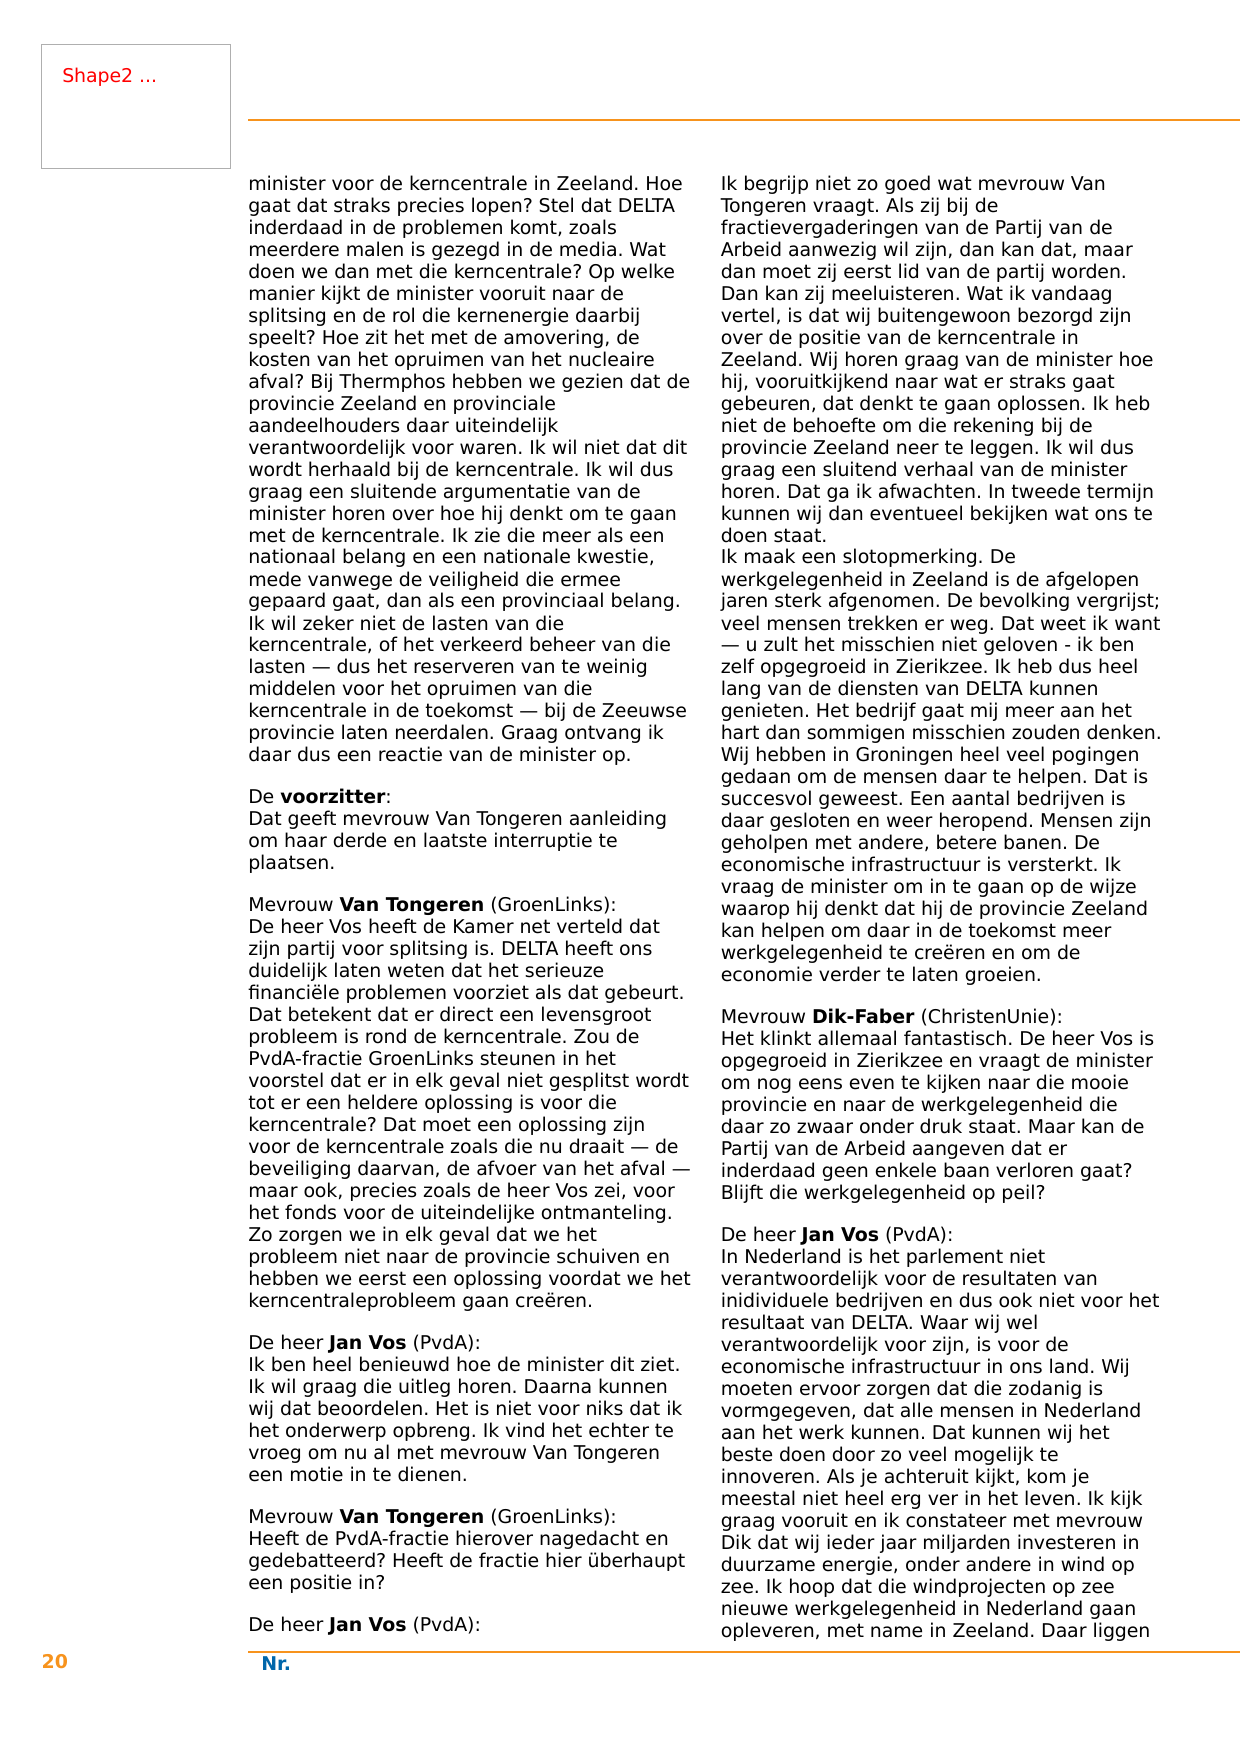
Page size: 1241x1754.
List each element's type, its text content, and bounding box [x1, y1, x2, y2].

text Dat geeft mevrouw Van Tongeren aanleiding om haar derde en laatste interruptie te plaatsen. [248, 808, 691, 874]
text Mevrouw Van Tongeren (GroenLinks): [248, 1506, 691, 1528]
text De heer Jan Vos (PvdA): [248, 1613, 691, 1636]
text Ik ben heel benieuwd hoe de minister dit ziet. Ik wil graag die uitleg horen. Daarna kunnen wij dat beoordelen. Het is niet voor niks dat ik het onderwerp opbreng. Ik vind het echter te vroeg om nu al met mevrouw Van Tongeren een motie in te dienen. [248, 1354, 691, 1486]
text Mevrouw Dik-Faber (ChristenUnie): [721, 1006, 1163, 1028]
text Ik begrijp niet zo goed wat mevrouw Van Tongeren vraagt. Als zij bij de fractievergaderingen van de Partij van de Arbeid aanwezig wil zijn, dan kan dat, maar dan moet zij eerst lid van de partij worden. Dan kan zij meeluisteren. Wat ik vandaag vertel, is dat wij buitengewoon bezorgd zijn over de positie van de kerncentrale in Zeeland. Wij horen graag van de minister hoe hij, vooruitkijkend naar wat er straks gaat gebeuren, dat denkt te gaan oplossen. Ik heb niet de behoefte om die rekening bij de provincie Zeeland neer te leggen. Ik wil dus graag een sluitend verhaal van de minister horen. Dat ga ik afwachten. In tweede termijn kunnen wij dan eventueel bekijken wat ons te doen staat. [721, 173, 1163, 546]
text De heer Vos heeft de Kamer net verteld dat zijn partij voor splitsing is. DELTA heeft ons duidelijk laten weten dat het serieuze financiële problemen voorziet als dat gebeurt. Dat betekent dat er direct een levensgroot probleem is rond de kerncentrale. Zou de PvdA-fractie GroenLinks steunen in het voorstel dat er in elk geval niet gesplitst wordt tot er een heldere oplossing is voor die kerncentrale? Dat moet een oplossing zijn voor de kerncentrale zoals die nu draait — de beveiliging daarvan, de afvoer van het afval — maar ook, precies zoals de heer Vos zei, voor het fonds voor de uiteindelijke ontmanteling. Zo zorgen we in elk geval dat we het probleem niet naar de provincie schuiven en hebben we eerst een oplossing voordat we het kerncentraleprobleem gaan creëren. [248, 916, 691, 1312]
text In Nederland is het parlement niet verantwoordelijk voor de resultaten van inidividuele bedrijven en dus ook niet voor het resultaat van DELTA. Waar wij wel verantwoordelijk voor zijn, is voor de economische infrastructuur in ons land. Wij moeten ervoor zorgen dat die zodanig is vormgegeven, dat alle mensen in Nederland aan het werk kunnen. Dat kunnen wij het beste doen door zo veel mogelijk te innoveren. Als je achteruit kijkt, kom je meestal niet heel erg ver in het leven. Ik kijk graag vooruit en ik constateer met mevrouw Dik dat wij ieder jaar miljarden investeren in duurzame energie, onder andere in wind op zee. Ik hoop dat die windprojecten op zee nieuwe werkgelegenheid in Nederland gaan opleveren, met name in Zeeland. Daar liggen [721, 1246, 1163, 1641]
text De heer Jan Vos (PvdA): [248, 1332, 691, 1354]
text minister voor de kerncentrale in Zeeland. Hoe gaat dat straks precies lopen? Stel dat DELTA inderdaad in de problemen komt, zoals meerdere malen is gezegd in de media. Wat doen we dan met die kerncentrale? Op welke manier kijkt de minister vooruit naar de splitsing en de rol die kernenergie daarbij speelt? Hoe zit het met de amovering, de kosten van het opruimen van het nucleaire afval? Bij Thermphos hebben we gezien dat de provincie Zeeland en provinciale aandeelhouders daar uiteindelijk verantwoordelijk voor waren. Ik wil niet dat dit wordt herhaald bij de kerncentrale. Ik wil dus graag een sluitende argumentatie van de minister horen over hoe hij denkt om te gaan met de kerncentrale. Ik zie die meer als een nationaal belang en een nationale kwestie, mede vanwege de veiligheid die ermee gepaard gaat, dan als een provinciaal belang. Ik wil zeker niet de lasten van die kerncentrale, of het verkeerd beheer van die lasten — dus het reserveren van te weinig middelen voor het opruimen van die kerncentrale in de toekomst — bij de Zeeuwse provincie laten neerdalen. Graag ontvang ik daar dus een reactie van de minister op. [248, 173, 691, 766]
text De heer Jan Vos (PvdA): [721, 1224, 1163, 1246]
text De voorzitter: [248, 786, 691, 808]
text Mevrouw Van Tongeren (GroenLinks): [248, 894, 691, 916]
text Ik maak een slotopmerking. De werkgelegenheid in Zeeland is de afgelopen jaren sterk afgenomen. De bevolking vergrijst; veel mensen trekken er weg. Dat weet ik want — u zult het misschien niet geloven - ik ben zelf opgegroeid in Zierikzee. Ik heb dus heel lang van de diensten van DELTA kunnen genieten. Het bedrijf gaat mij meer aan het hart dan sommigen misschien zouden denken. Wij hebben in Groningen heel veel pogingen gedaan om de mensen daar te helpen. Dat is succesvol geweest. Een aantal bedrijven is daar gesloten en weer heropend. Mensen zijn geholpen met andere, betere banen. De economische infrastructuur is versterkt. Ik vraag de minister om in te gaan op de wijze waarop hij denkt dat hij de provincie Zeeland kan helpen om daar in de toekomst meer werkgelegenheid te creëren en om de economie verder te laten groeien. [721, 546, 1163, 986]
text Het klinkt allemaal fantastisch. De heer Vos is opgegroeid in Zierikzee en vraagt de minister om nog eens even te kijken naar die mooie provincie en naar de werkgelegenheid die daar zo zwaar onder druk staat. Maar kan de Partij van de Arbeid aangeven dat er inderdaad geen enkele baan verloren gaat? Blijft die werkgelegenheid op peil? [721, 1028, 1163, 1204]
text Heeft de PvdA-fractie hierover nagedacht en gedebatteerd? Heeft de fractie hier überhaupt een positie in? [248, 1528, 691, 1593]
